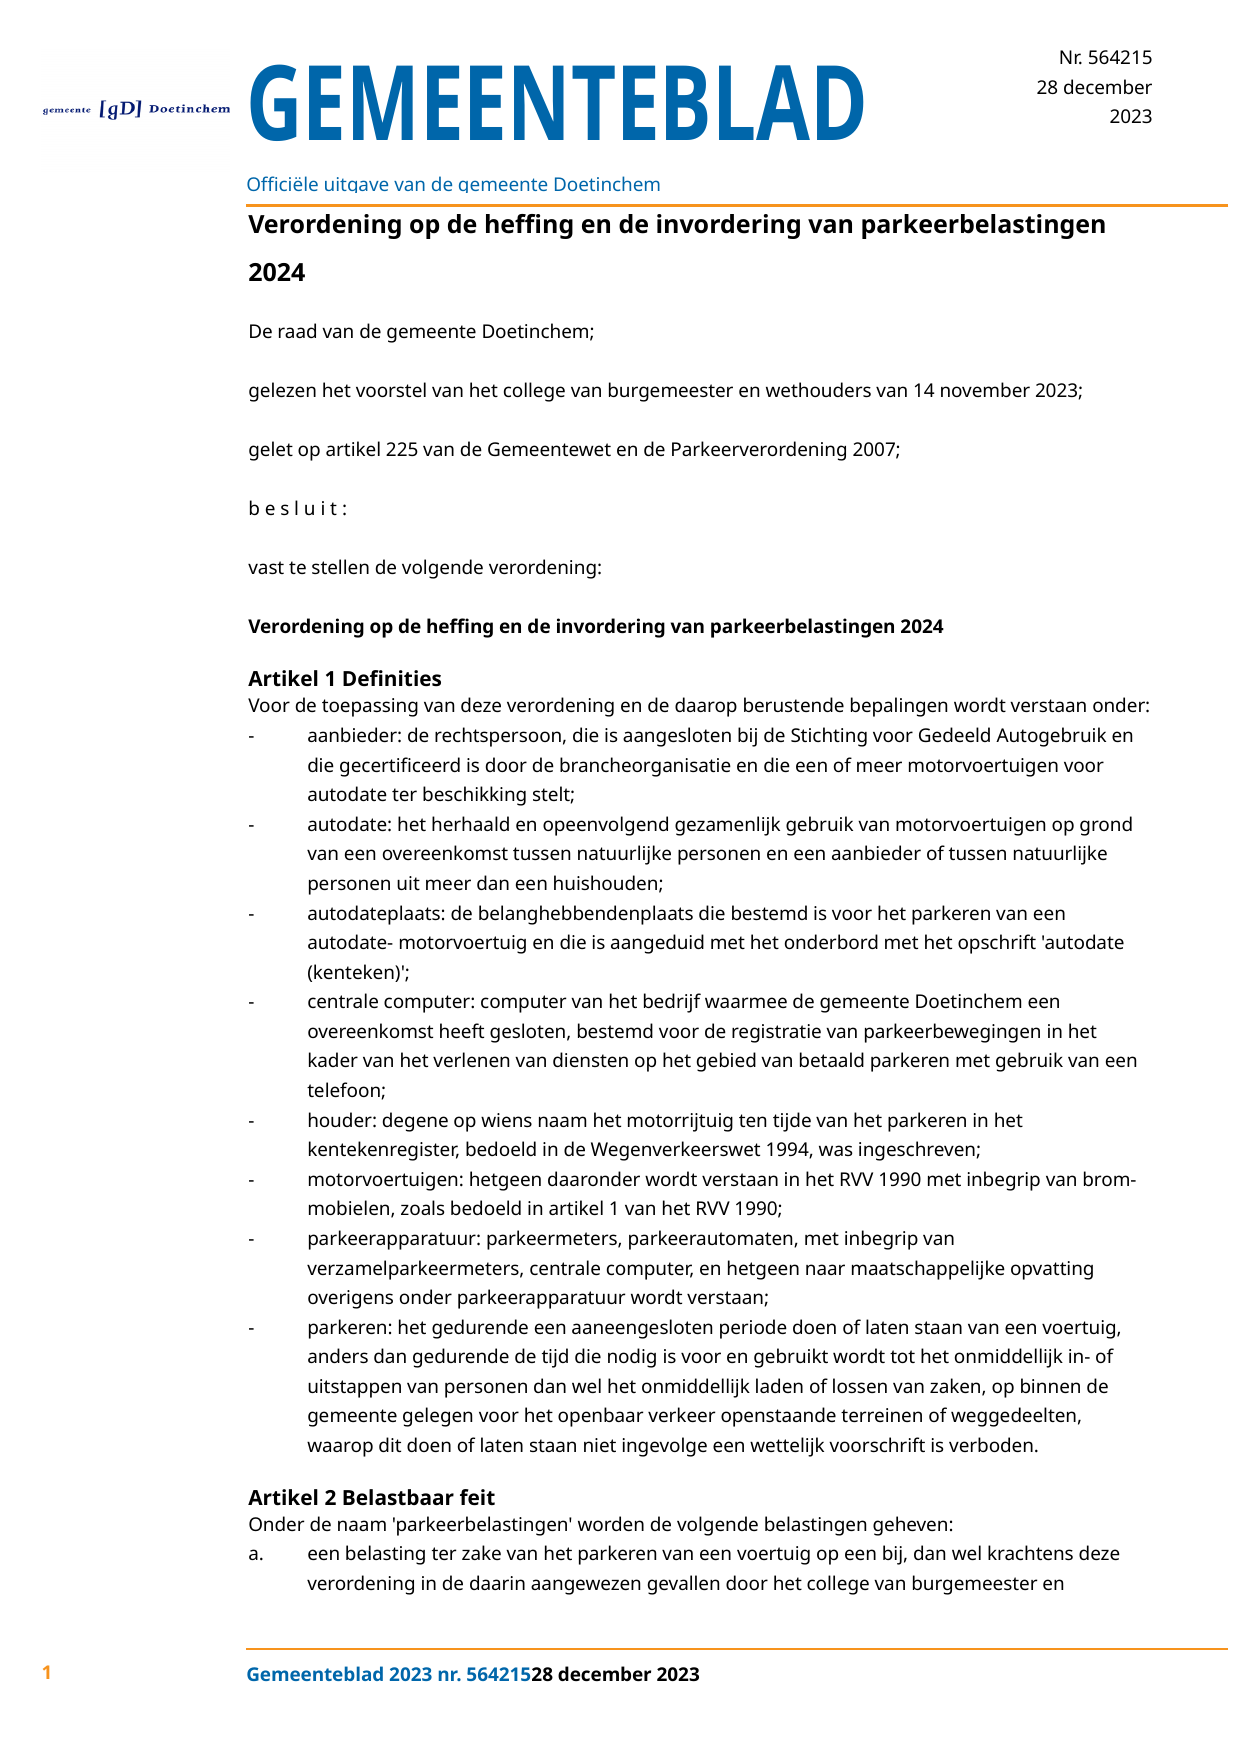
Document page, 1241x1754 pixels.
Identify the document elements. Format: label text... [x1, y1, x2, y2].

text gelet op artikel 225 van de Gemeentewet en de Parkeerverordening 2007; [248, 436, 1152, 462]
list motorvoertuigen: hetgeen daaronder wordt verstaan in het RVV 1990 met inbegrip van brom-mobielen, zoals bedoeld in artikel 1 van het RVV 1990; [248, 1166, 1152, 1221]
list centrale computer: computer van het bedrijf waarmee de gemeente Doetinchem een overeenkomst heeft gesloten, bestemd voor de registratie van parkeerbewegingen in het kader van het verlenen van diensten op het gebied van betaald parkeren met gebruik van een telefoon; [248, 988, 1152, 1103]
picture [41, 47, 231, 172]
text b e s l u i t : [248, 495, 1152, 521]
list autodateplaats: de belanghebbendenplaats die bestemd is voor het parkeren van een autodate- motorvoertuig en die is aangeduid met het onderbord met het opschrift 'autodate (kenteken)'; [248, 900, 1152, 984]
list parkeerapparatuur: parkeermeters, parkeerautomaten, met inbegrip van verzamelparkeermeters, centrale computer, en hetgeen naar maatschappelijke opvatting overigens onder parkeerapparatuur wordt verstaan; [248, 1225, 1152, 1310]
text Voor de toepassing van deze verordening en de daarop berustende bepalingen wordt verstaan onder: [248, 693, 1152, 718]
list houder: degene op wiens naam het motorrijtuig ten tijde van het parkeren in het kentekenregister, bedoeld in de Wegenverkeerswet 1994, was ingeschreven; [248, 1107, 1152, 1162]
text Verordening op de heffing en de invordering van parkeerbelastingen 2024 [248, 614, 1152, 639]
list aanbieder: de rechtspersoon, die is aangesloten bij de Stichting voor Gedeeld Autogebruik en die gecertificeerd is door de brancheorganisatie en die een of meer motorvoertuigen voor autodate ter beschikking stelt; [248, 722, 1152, 807]
list een belasting ter zake van het parkeren van een voertuig op een bij, dan wel krachtens deze verordening in de daarin aangewezen gevallen door het college van burgemeester en [248, 1541, 1152, 1596]
text Artikel 1 Definities [248, 664, 1152, 693]
list autodate: het herhaald en opeenvolgend gezamenlijk gebruik van motorvoertuigen op grond van een overeenkomst tussen natuurlijke personen en een aanbieder of tussen natuurlijke personen uit meer dan een huishouden; [248, 811, 1152, 896]
text gelezen het voorstel van het college van burgemeester en wethouders van 14 november 2023; [248, 377, 1152, 403]
text De raad van de gemeente Doetinchem; [248, 318, 1152, 344]
text Onder de naam 'parkeerbelastingen' worden de volgende belastingen geheven: [248, 1511, 1152, 1537]
text Artikel 2 Belastbaar feit [248, 1483, 1152, 1511]
list parkeren: het gedurende een aaneengesloten periode doen of laten staan van een voertuig, anders dan gedurende de tijd die nodig is voor en gebruikt wordt tot het onmiddellijk in- of uitstappen van personen dan wel het onmiddellijk laden of lossen van zaken, op binnen de gemeente gelegen voor het openbaar verkeer openstaande terreinen of weggedeelten, waarop dit doen of laten staan niet ingevolge een wettelijk voorschrift is verboden. [248, 1314, 1152, 1458]
text vast te stellen de volgende verordening: [248, 554, 1152, 580]
text Verordening op de heffing en de invordering van parkeerbelastingen 2024 [248, 207, 1152, 288]
